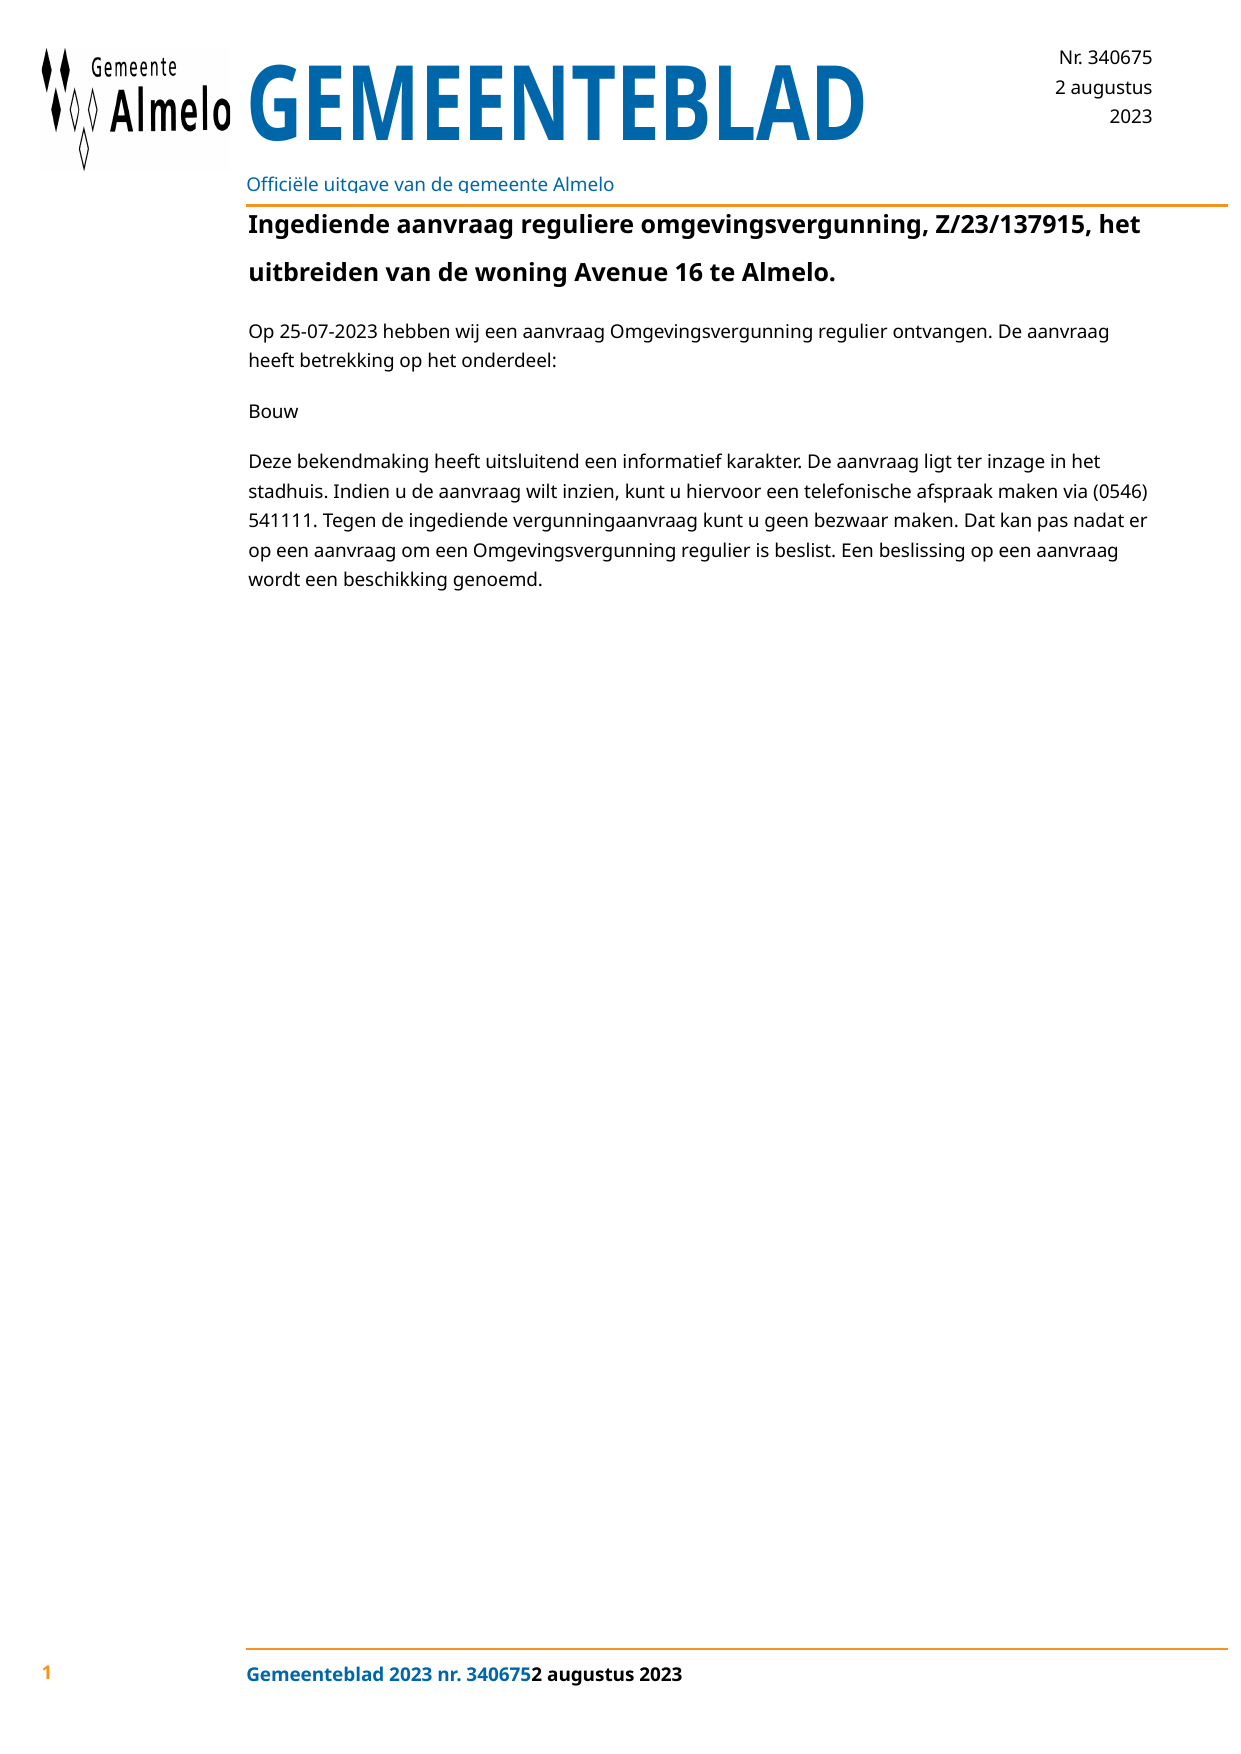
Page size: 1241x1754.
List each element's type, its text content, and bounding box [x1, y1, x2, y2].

text Bouw [248, 398, 1152, 424]
text Deze bekendmaking heeft uitsluitend een informatief karakter. De aanvraag ligt ter inzage in het stadhuis. Indien u de aanvraag wilt inzien, kunt u hiervoor een telefonische afspraak maken via (0546) 541111. Tegen de ingediende vergunningaanvraag kunt u geen bezwaar maken. Dat kan pas nadat er op een aanvraag om een Omgevingsvergunning regulier is beslist. Een beslissing op een aanvraag wordt een beschikking genoemd. [248, 448, 1152, 592]
text Ingediende aanvraag reguliere omgevingsvergunning, Z/23/137915, het uitbreiden van de woning Avenue 16 te Almelo. [248, 207, 1152, 288]
text Op 25-07-2023 hebben wij een aanvraag Omgevingsvergunning regulier ontvangen. De aanvraag heeft betrekking op het onderdeel: [248, 318, 1152, 373]
picture [41, 47, 231, 172]
